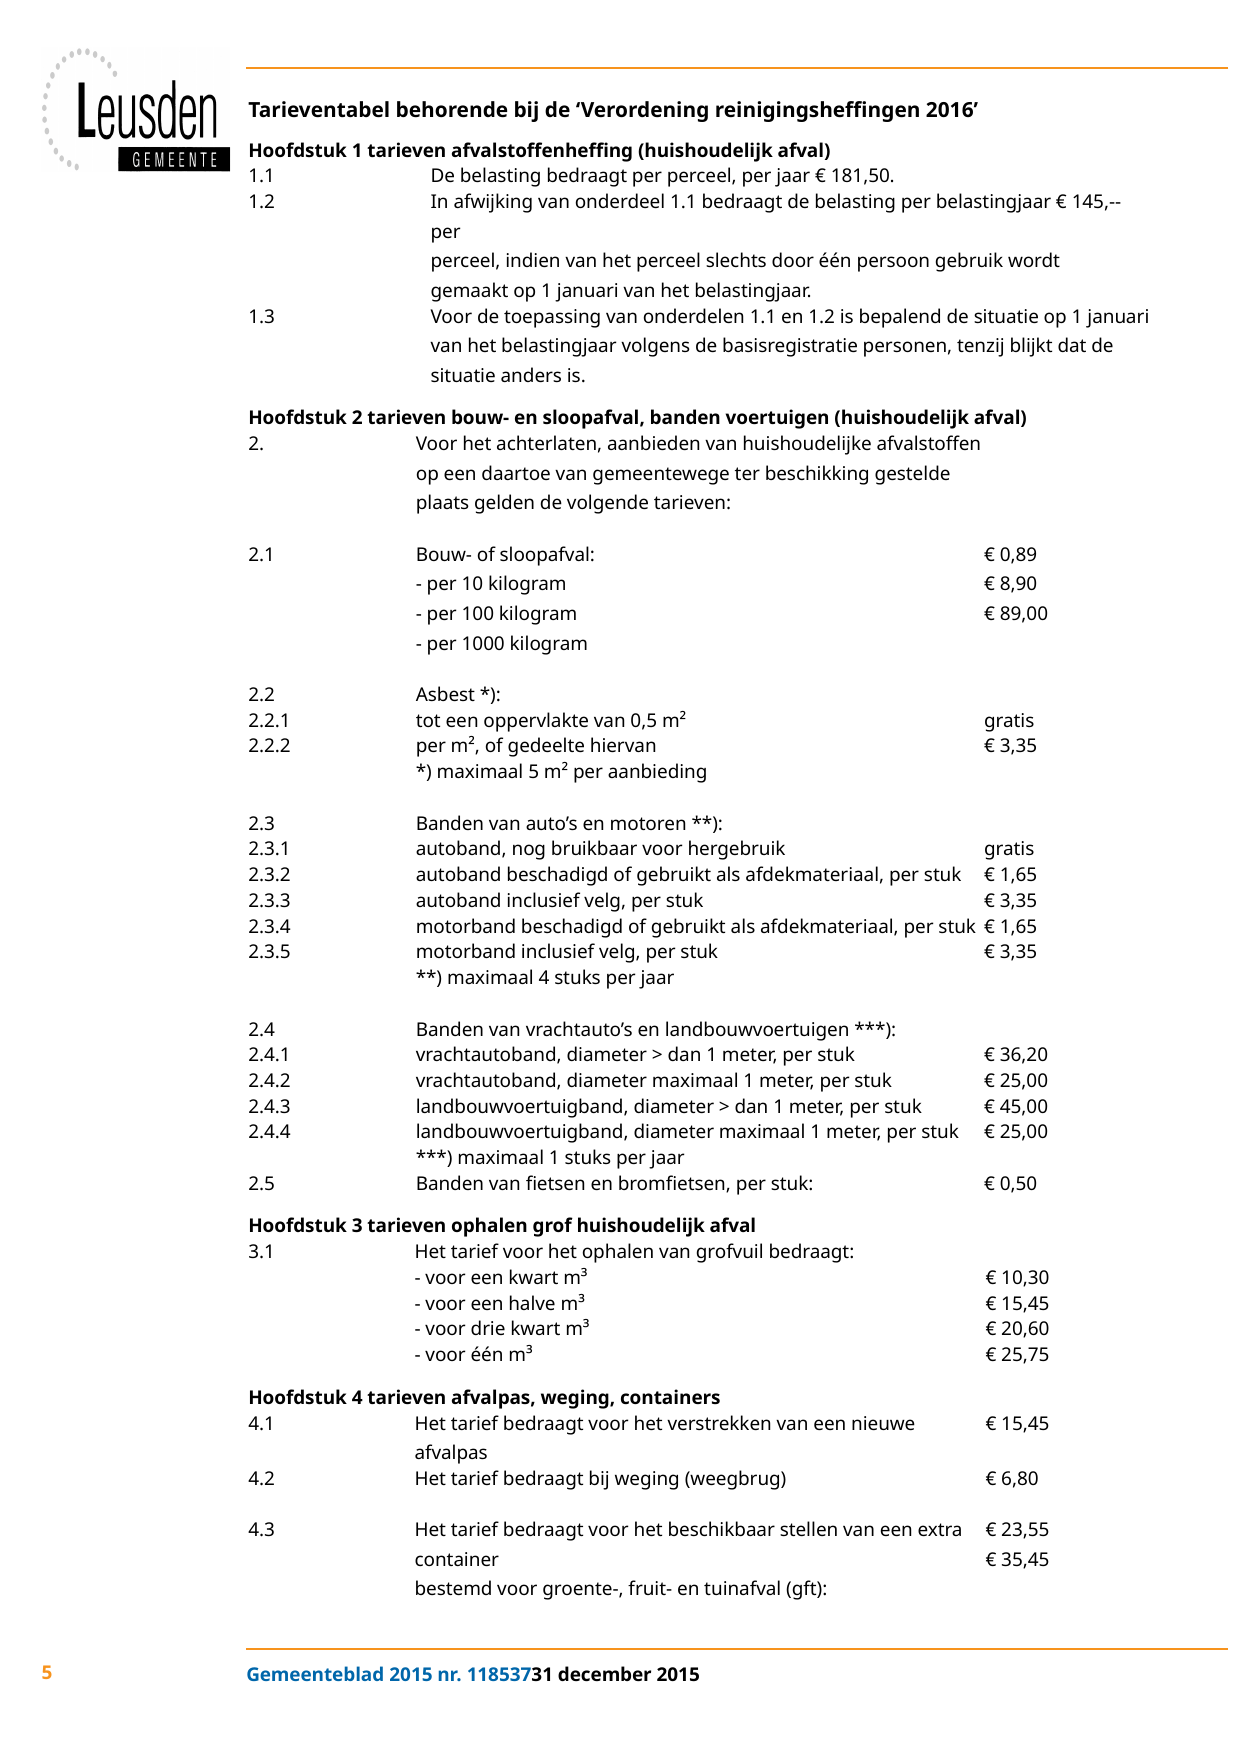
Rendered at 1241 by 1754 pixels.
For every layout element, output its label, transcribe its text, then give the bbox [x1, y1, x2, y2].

table_cell [984, 1016, 1152, 1041]
table_cell [248, 1144, 416, 1170]
table_cell Voor de toepassing van onderdelen 1.1 en 1.2 is bepalend de situatie op 1 januari van het belastingjaar volgens de basisregistratie personen, tenzij blijkt dat de situatie anders is. [430, 303, 1152, 388]
table_header Het tarief bedraagt voor het verstrekken van een nieuwe afvalpas [414, 1410, 985, 1465]
table_cell Banden van auto’s en motoren **): [416, 810, 984, 836]
table_cell 2.3.4 [248, 913, 416, 938]
table_cell 2.4.2 [248, 1067, 416, 1093]
table_cell [416, 656, 984, 681]
table_cell - voor een halve m³ [414, 1290, 985, 1316]
table_cell Asbest *): [416, 681, 984, 707]
table_cell [248, 1491, 414, 1516]
table_cell [248, 964, 416, 990]
table_cell [984, 810, 1152, 836]
table_cell € 3,35 [984, 733, 1152, 758]
table_header [984, 430, 1152, 515]
table_cell € 0,89 € 8,90 € 89,00 [984, 541, 1152, 656]
table_header 4.1 [248, 1410, 414, 1465]
table_cell 1.2 [248, 189, 430, 303]
table_cell 4.2 [248, 1465, 414, 1491]
text Hoofdstuk 4 tarieven afvalpas, weging, containers [248, 1384, 1152, 1409]
table_cell € 3,35 [984, 887, 1152, 913]
table_cell In afwijking van onderdeel 1.1 bedraagt de belasting per belastingjaar € 145,-- per perceel, indien van het perceel slechts door één persoon gebruik wordt gemaakt op 1 januari van het belastingjaar. [430, 189, 1152, 303]
table_cell € 36,20 [984, 1041, 1152, 1067]
table_cell [248, 759, 416, 784]
table_cell [248, 1316, 414, 1341]
table_cell [984, 515, 1152, 541]
table_cell Bouw- of sloopafval: - per 10 kilogram - per 100 kilogram - per 1000 kilogram [416, 541, 984, 656]
table_cell [416, 515, 984, 541]
table_cell [248, 784, 416, 810]
picture [41, 47, 231, 172]
table_cell € 45,00 [984, 1093, 1152, 1119]
table_cell € 20,60 [985, 1316, 1152, 1341]
table_cell - voor een kwart m³ [414, 1264, 985, 1290]
table_cell 2.4.3 [248, 1093, 416, 1119]
table_cell gratis [984, 836, 1152, 861]
table_cell Het tarief bedraagt voor het beschikbaar stellen van een extra container bestemd voor groente-, fruit- en tuinafval (gft): [414, 1516, 985, 1601]
table_cell 4.3 [248, 1516, 414, 1601]
table_cell [984, 1144, 1152, 1170]
table_cell [248, 1264, 414, 1290]
table_header 1.1 [248, 163, 430, 188]
table_cell 1.3 [248, 303, 430, 388]
table_cell autoband, nog bruikbaar voor hergebruik [416, 836, 984, 861]
table_cell *) maximaal 5 m² per aanbieding [416, 759, 984, 784]
table_cell 2.5 [248, 1170, 416, 1196]
table_cell [248, 656, 416, 681]
table_cell [248, 515, 416, 541]
text Tarieventabel behorende bij de ‘Verordening reinigingsheffingen 2016’ [248, 95, 1152, 123]
table_cell [248, 1290, 414, 1316]
table_cell [416, 784, 984, 810]
table_cell [248, 1341, 414, 1367]
table_header [985, 1239, 1152, 1264]
table_cell autoband inclusief velg, per stuk [416, 887, 984, 913]
table_cell 2.4 [248, 1016, 416, 1041]
table_cell 2.4.4 [248, 1119, 416, 1144]
table_cell Banden van fietsen en bromfietsen, per stuk: [416, 1170, 984, 1196]
table_cell [984, 656, 1152, 681]
table_cell motorband beschadigd of gebruikt als afdekmateriaal, per stuk [416, 913, 984, 938]
table_cell [414, 1491, 985, 1516]
text Hoofdstuk 3 tarieven ophalen grof huishoudelijk afval [248, 1213, 1152, 1238]
table_cell 2.4.1 [248, 1041, 416, 1067]
table_cell 2.2.2 [248, 733, 416, 758]
table_cell 2.3.2 [248, 861, 416, 887]
table_cell [984, 681, 1152, 707]
table_cell € 25,00 [984, 1119, 1152, 1144]
table_cell Het tarief bedraagt bij weging (weegbrug) [414, 1465, 985, 1491]
table_cell € 1,65 [984, 861, 1152, 887]
table_cell € 0,50 [984, 1170, 1152, 1196]
text Hoofdstuk 2 tarieven bouw- en sloopafval, banden voertuigen (huishoudelijk afval) [248, 404, 1152, 430]
table_cell [984, 964, 1152, 990]
table_cell 2.3.3 [248, 887, 416, 913]
table_header 3.1 [248, 1239, 414, 1264]
table_cell € 3,35 [984, 939, 1152, 964]
table_cell [248, 990, 416, 1016]
table_cell [985, 1491, 1152, 1516]
table_cell € 25,75 [985, 1341, 1152, 1367]
table_cell autoband beschadigd of gebruikt als afdekmateriaal, per stuk [416, 861, 984, 887]
table_cell landbouwvoertuigband, diameter maximaal 1 meter, per stuk [416, 1119, 984, 1144]
table_cell gratis [984, 707, 1152, 733]
table_cell tot een oppervlakte van 0,5 m² [416, 707, 984, 733]
table_header Het tarief voor het ophalen van grofvuil bedraagt: [414, 1239, 985, 1264]
table_cell landbouwvoertuigband, diameter > dan 1 meter, per stuk [416, 1093, 984, 1119]
table_header 2. [248, 430, 416, 515]
table_cell motorband inclusief velg, per stuk [416, 939, 984, 964]
table_cell [984, 990, 1152, 1016]
table_header De belasting bedraagt per perceel, per jaar € 181,50. [430, 163, 1152, 188]
table_cell 2.2 [248, 681, 416, 707]
table_cell per m², of gedeelte hiervan [416, 733, 984, 758]
table_cell € 1,65 [984, 913, 1152, 938]
table_cell € 25,00 [984, 1067, 1152, 1093]
table_header € 15,45 [985, 1410, 1152, 1465]
text Hoofdstuk 1 tarieven afvalstoffenheffing (huishoudelijk afval) [248, 137, 1152, 163]
table_cell [416, 990, 984, 1016]
table_cell vrachtautoband, diameter maximaal 1 meter, per stuk [416, 1067, 984, 1093]
table_cell € 15,45 [985, 1290, 1152, 1316]
table_cell vrachtautoband, diameter > dan 1 meter, per stuk [416, 1041, 984, 1067]
table_cell € 10,30 [985, 1264, 1152, 1290]
table_cell 2.2.1 [248, 707, 416, 733]
table_cell 2.3.1 [248, 836, 416, 861]
table_cell [984, 759, 1152, 784]
table_cell 2.1 [248, 541, 416, 656]
table_cell 2.3 [248, 810, 416, 836]
table_cell € 23,55 € 35,45 [985, 1516, 1152, 1601]
table_cell 2.3.5 [248, 939, 416, 964]
table_cell - voor één m³ [414, 1341, 985, 1367]
table_header Voor het achterlaten, aanbieden van huishoudelijke afvalstoffen op een daartoe van gemeentewege ter beschikking gestelde plaats gelden de volgende tarieven: [416, 430, 984, 515]
table_cell ***) maximaal 1 stuks per jaar [416, 1144, 984, 1170]
table_cell [984, 784, 1152, 810]
table_cell € 6,80 [985, 1465, 1152, 1491]
table_cell **) maximaal 4 stuks per jaar [416, 964, 984, 990]
table_cell Banden van vrachtauto’s en landbouwvoertuigen ***): [416, 1016, 984, 1041]
table_cell - voor drie kwart m³ [414, 1316, 985, 1341]
